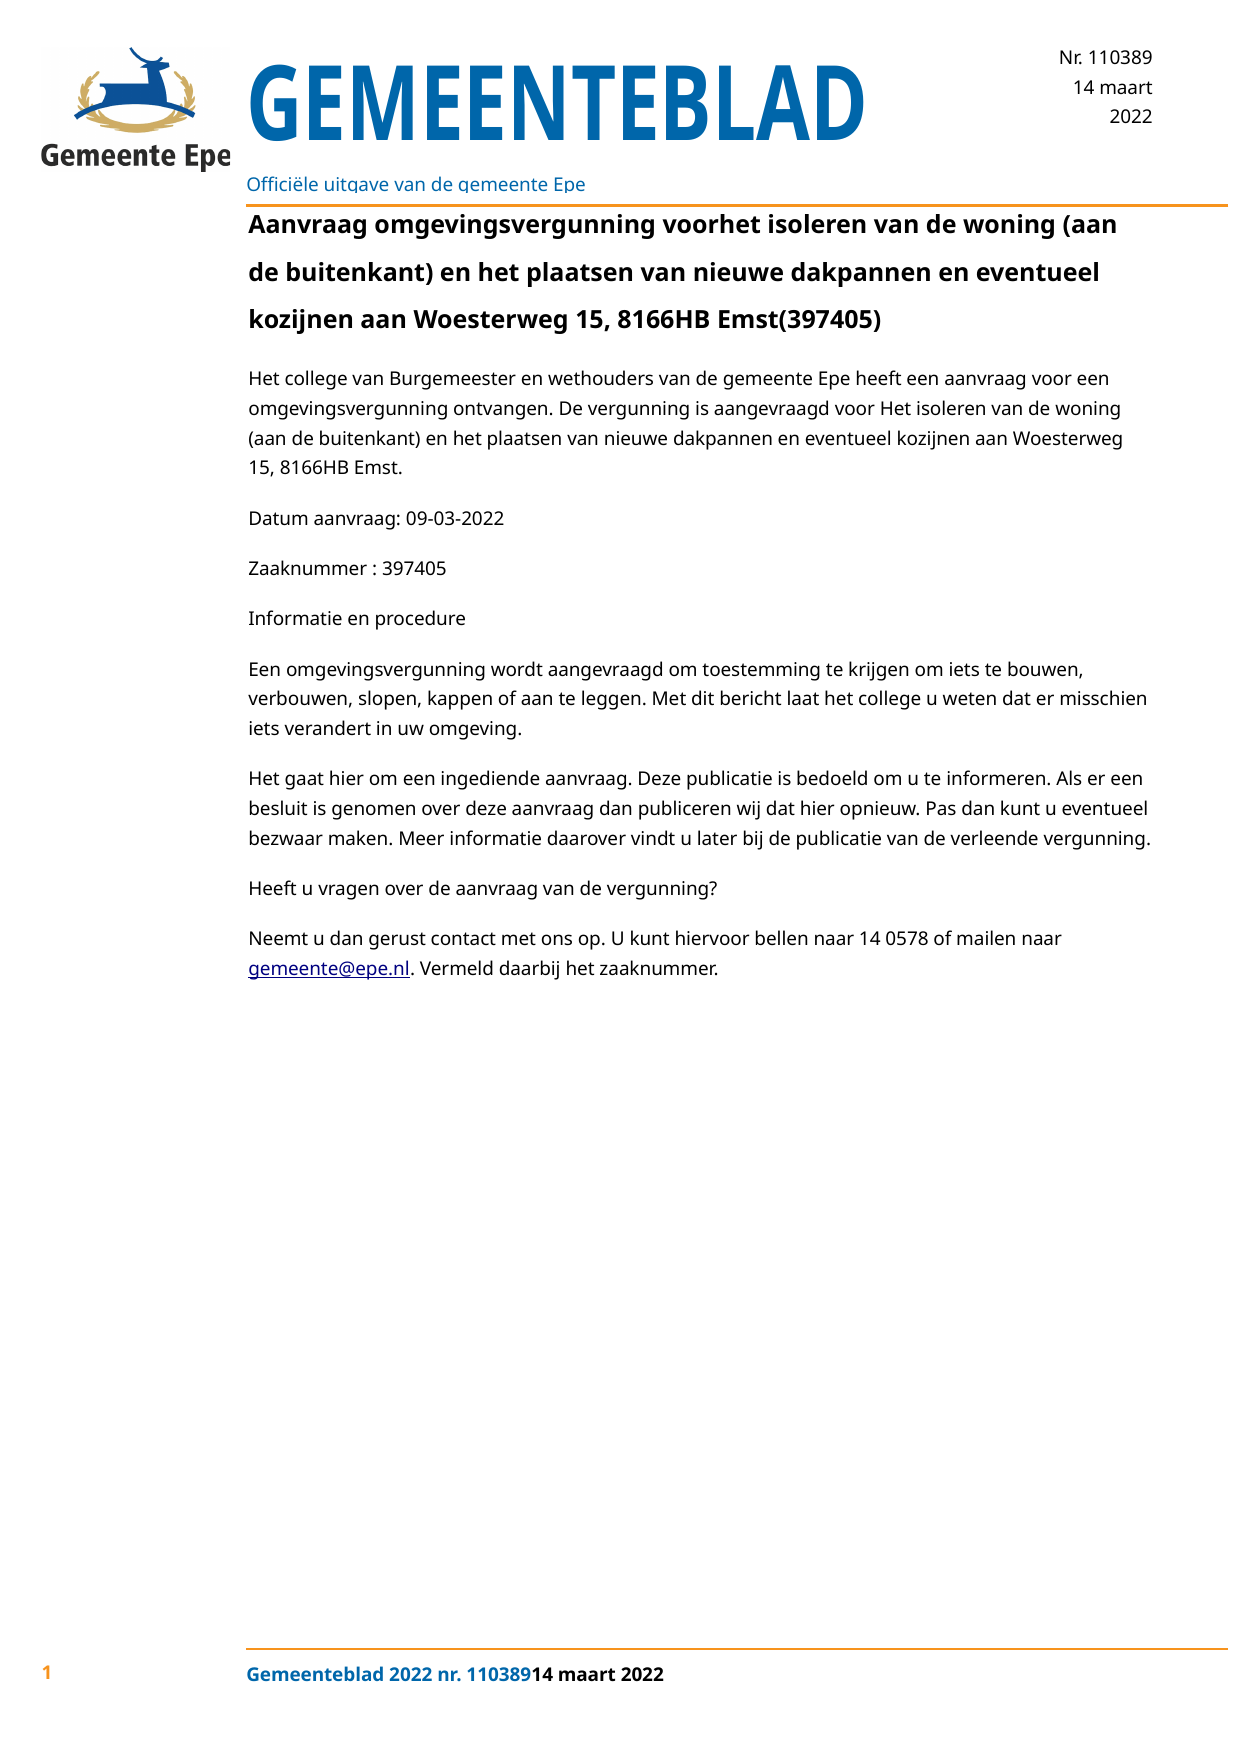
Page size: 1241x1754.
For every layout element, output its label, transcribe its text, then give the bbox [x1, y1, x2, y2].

text Het college van Burgemeester en wethouders van de gemeente Epe heeft een aanvraag voor een omgevingsvergunning ontvangen. De vergunning is aangevraagd voor Het isoleren van de woning (aan de buitenkant) en het plaatsen van nieuwe dakpannen en eventueel kozijnen aan Woesterweg 15, 8166HB Emst. [248, 366, 1152, 480]
text Neemt u dan gerust contact met ons op. U kunt hiervoor bellen naar 14 0578 of mailen naar gemeente@epe.nl. Vermeld daarbij het zaaknummer. [248, 926, 1152, 981]
text Heeft u vragen over de aanvraag van de vergunning? [248, 875, 1152, 901]
text Een omgevingsvergunning wordt aangevraagd om toestemming te krijgen om iets te bouwen, verbouwen, slopen, kappen of aan te leggen. Met dit bericht laat het college u weten dat er misschien iets verandert in uw omgeving. [248, 656, 1152, 741]
text Informatie en procedure [248, 606, 1152, 631]
text Datum aanvraag: 09-03-2022 [248, 505, 1152, 530]
text Zaaknummer : 397405 [248, 555, 1152, 581]
picture [41, 47, 231, 172]
text Het gaat hier om een ingediende aanvraag. Deze publicatie is bedoeld om u te informeren. Als er een besluit is genomen over deze aanvraag dan publiceren wij dat hier opnieuw. Pas dan kunt u eventueel bezwaar maken. Meer informatie daarover vindt u later bij de publicatie van de verleende vergunning. [248, 766, 1152, 850]
text Aanvraag omgevingsvergunning voorhet isoleren van de woning (aan de buitenkant) en het plaatsen van nieuwe dakpannen en eventueel kozijnen aan Woesterweg 15, 8166HB Emst(397405) [248, 207, 1152, 336]
